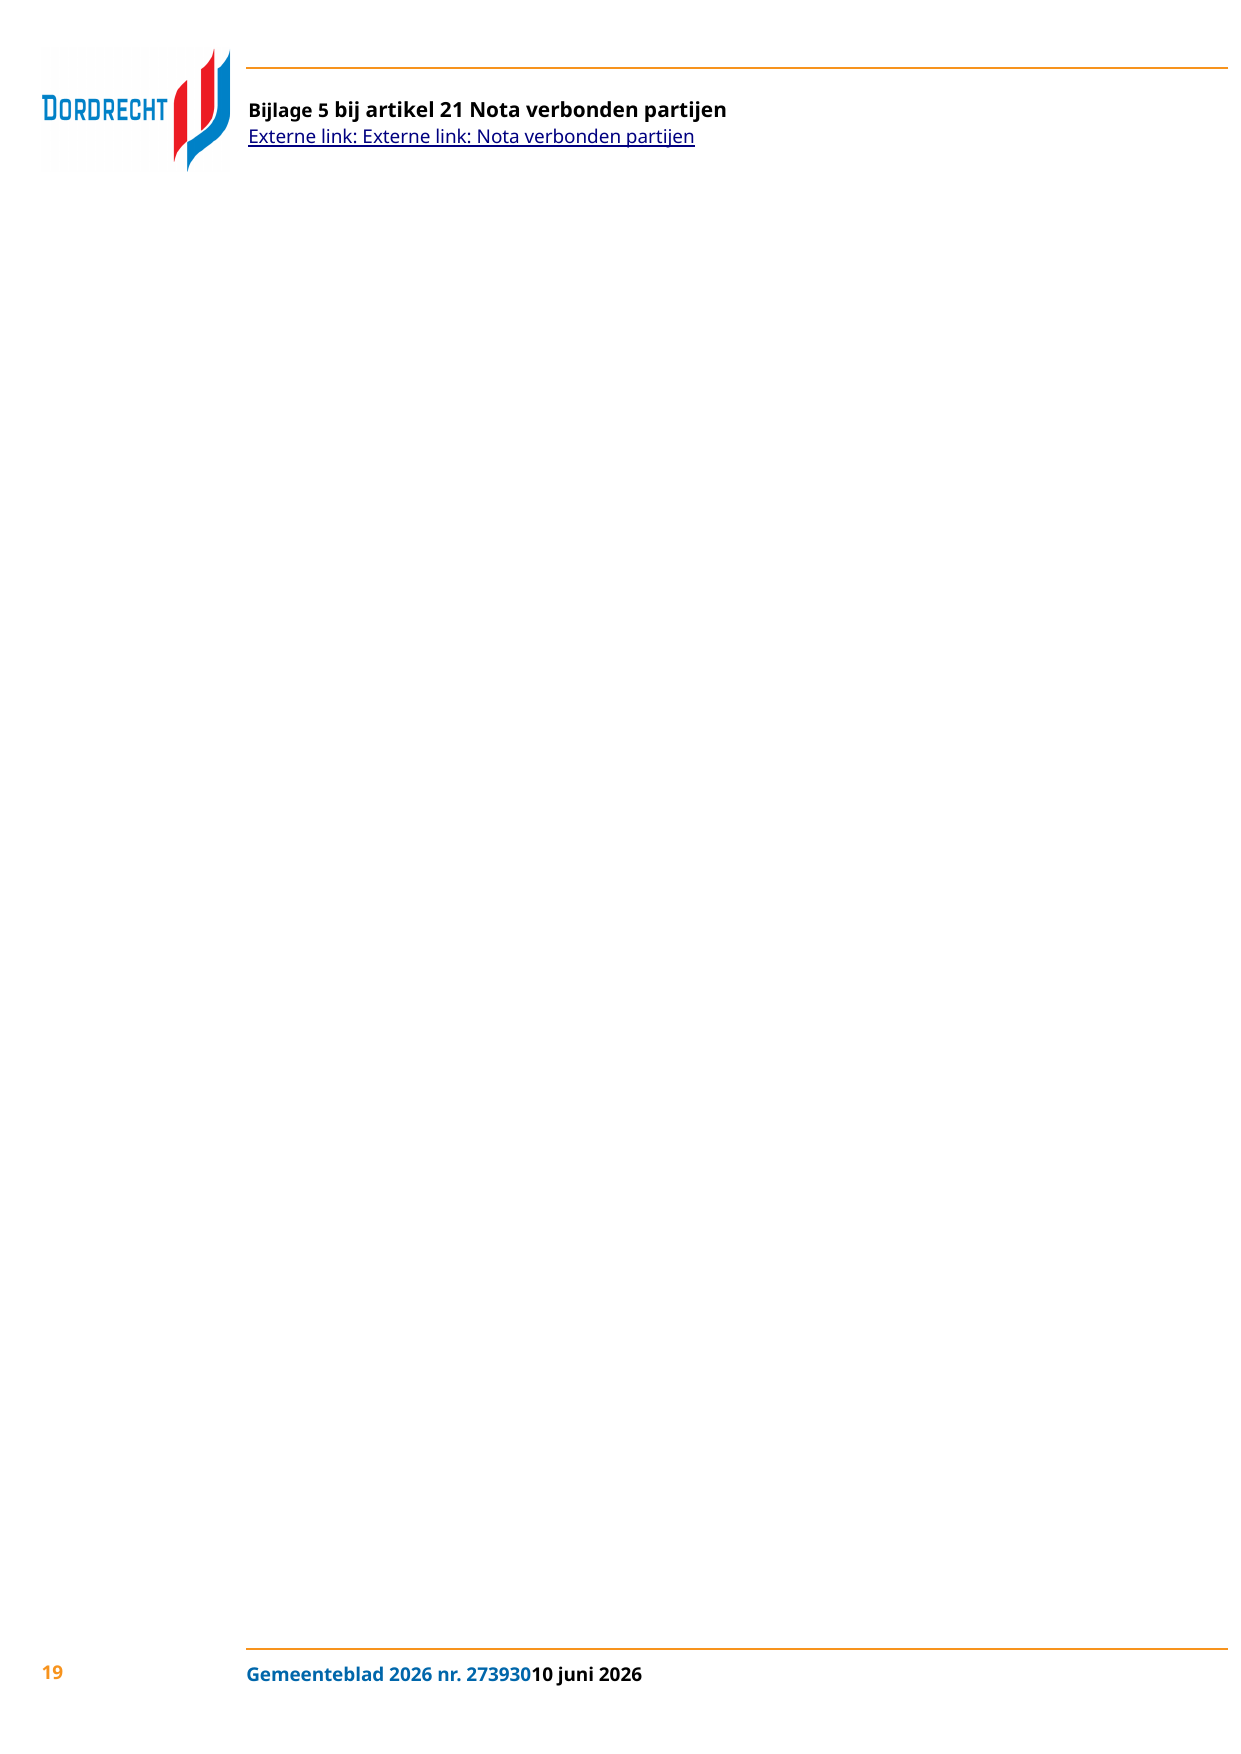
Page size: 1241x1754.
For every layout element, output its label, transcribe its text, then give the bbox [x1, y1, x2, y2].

text Externe link: Externe link: Nota verbonden partijen [248, 123, 1152, 149]
picture [41, 47, 231, 172]
text Bijlage 5 bij artikel 21 Nota verbonden partijen [248, 95, 1152, 123]
